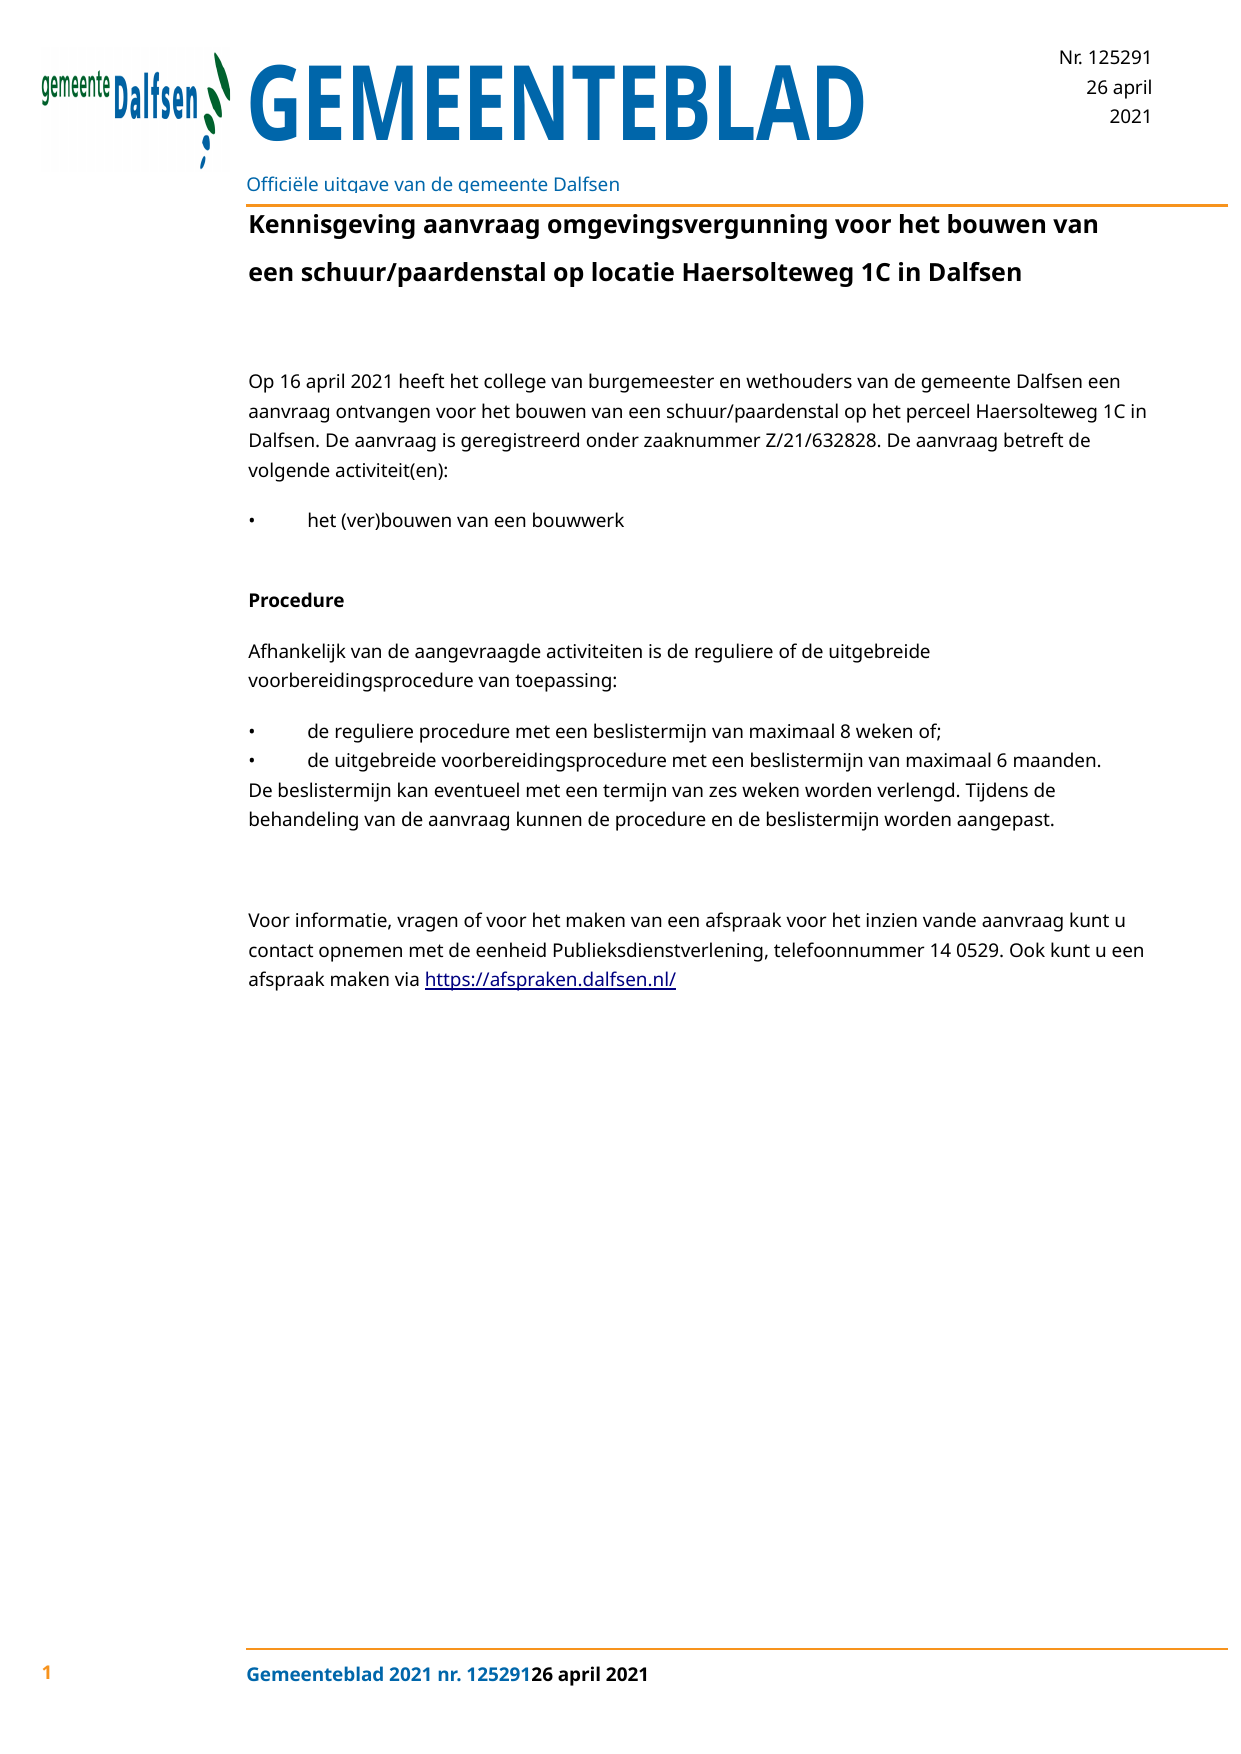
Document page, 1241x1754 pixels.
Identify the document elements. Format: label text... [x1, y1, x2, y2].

text Procedure [248, 587, 1152, 613]
picture [41, 47, 231, 172]
list de uitgebreide voorbereidingsprocedure met een beslistermijn van maximaal 6 maanden. [248, 747, 1152, 773]
text Kennisgeving aanvraag omgevingsvergunning voor het bouwen van een schuur/paardenstal op locatie Haersolteweg 1C in Dalfsen [248, 207, 1152, 288]
text Voor informatie, vragen of voor het maken van een afspraak voor het inzien vande aanvraag kunt u contact opnemen met de eenheid Publieksdienstverlening, telefoonnummer 14 0529. Ook kunt u een afspraak maken via https://afspraken.dalfsen.nl/ [248, 907, 1152, 992]
text Afhankelijk van de aangevraagde activiteiten is de reguliere of de uitgebreide voorbereidingsprocedure van toepassing: [248, 638, 1152, 693]
list de reguliere procedure met een beslistermijn van maximaal 8 weken of; [248, 718, 1152, 744]
list het (ver)bouwen van een bouwwerk [248, 507, 1152, 533]
text De beslistermijn kan eventueel met een termijn van zes weken worden verlengd. Tijdens de behandeling van de aanvraag kunnen de procedure en de beslistermijn worden aangepast. [248, 777, 1152, 832]
text Op 16 april 2021 heeft het college van burgemeester en wethouders van de gemeente Dalfsen een aanvraag ontvangen voor het bouwen van een schuur/paardenstal op het perceel Haersolteweg 1C in Dalfsen. De aanvraag is geregistreerd onder zaaknummer Z/21/632828. De aanvraag betreft de volgende activiteit(en): [248, 368, 1152, 483]
